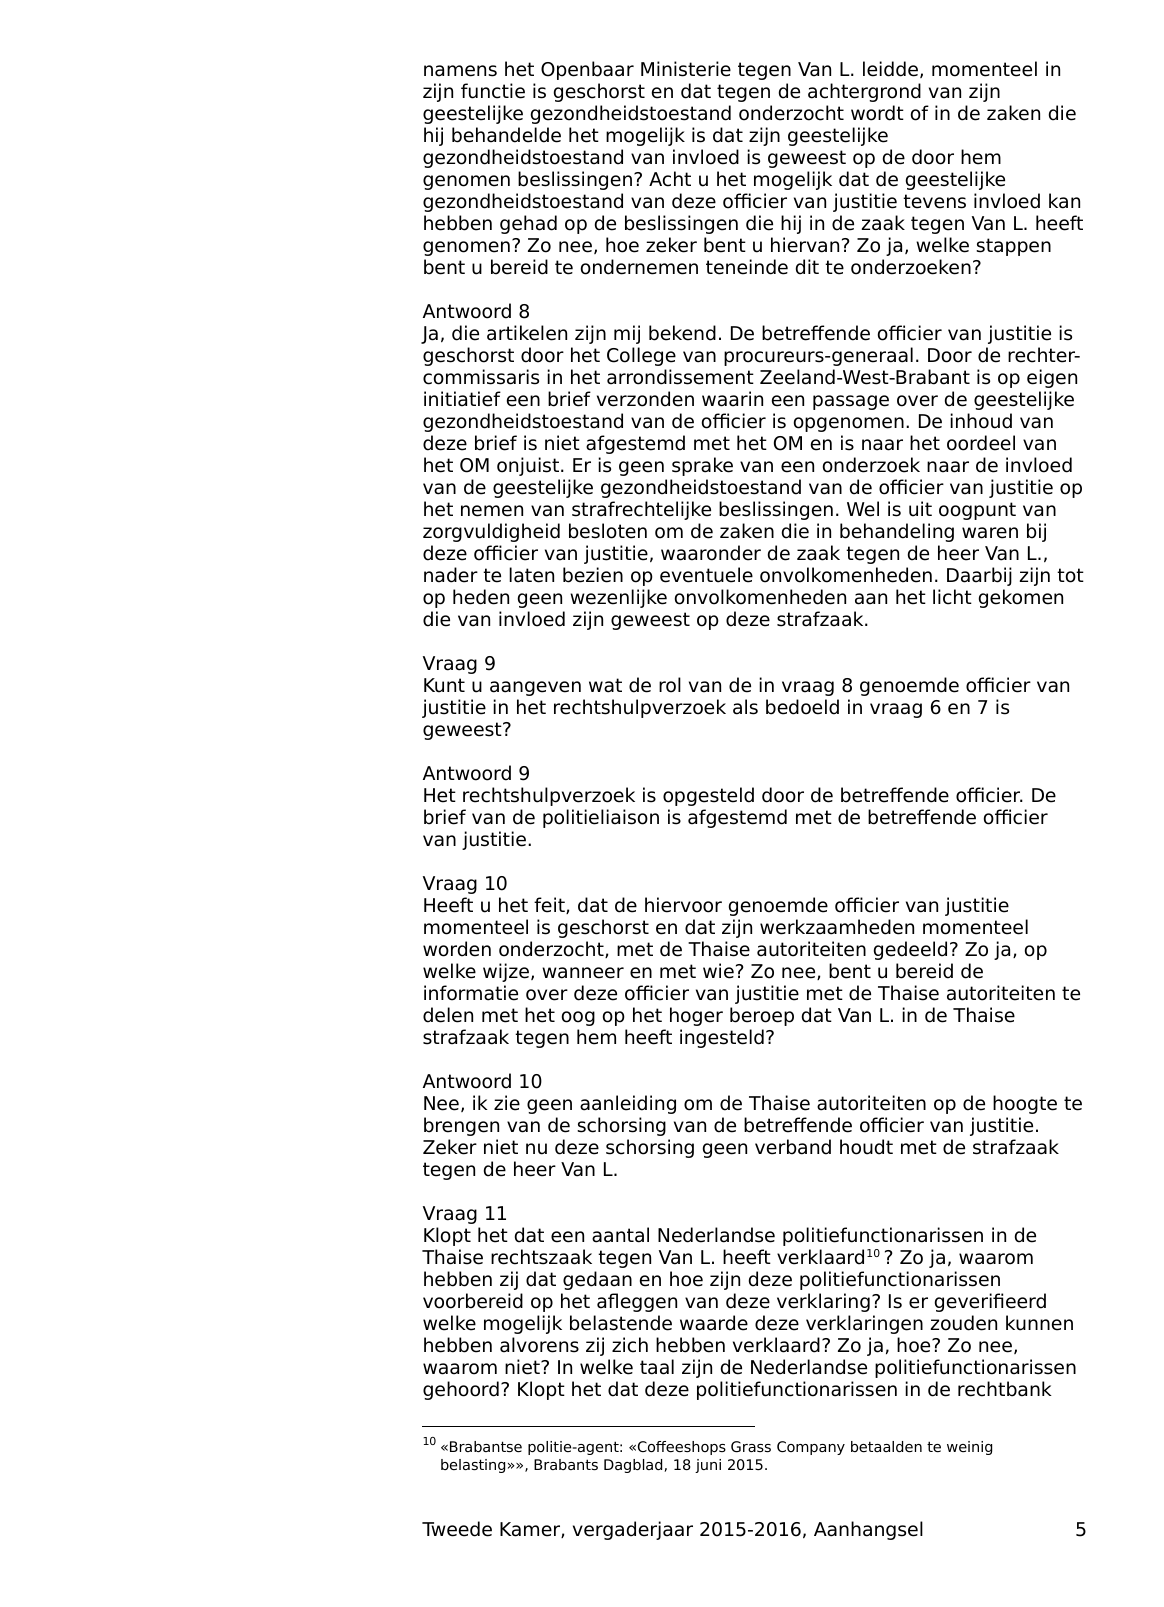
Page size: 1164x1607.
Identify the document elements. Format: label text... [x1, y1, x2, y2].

text Ja, die artikelen zijn mij bekend. De betreffende officier van justitie is geschorst door het College van procureurs-generaal. Door de rechter-commissaris in het arrondissement Zeeland-West-Brabant is op eigen initiatief een brief verzonden waarin een passage over de geestelijke gezondheidstoestand van de officier is opgenomen. De inhoud van deze brief is niet afgestemd met het OM en is naar het oordeel van het OM onjuist. Er is geen sprake van een onderzoek naar de invloed van de geestelijke gezondheidstoestand van de officier van justitie op het nemen van strafrechtelijke beslissingen. Wel is uit oogpunt van zorgvuldigheid besloten om de zaken die in behandeling waren bij deze officier van justitie, waaronder de zaak tegen de heer Van L., nader te laten bezien op eventuele onvolkomenheden. Daarbij zijn tot op heden geen wezenlijke onvolkomenheden aan het licht gekomen die van invloed zijn geweest op deze strafzaak. [422, 323, 1087, 631]
text Nee, ik zie geen aanleiding om de Thaise autoriteiten op de hoogte te brengen van de schorsing van de betreffende officier van justitie. Zeker niet nu deze schorsing geen verband houdt met de strafzaak tegen de heer Van L. [422, 1093, 1087, 1181]
text Vraag 10 [422, 873, 1087, 895]
text Klopt het dat een aantal Nederlandse politiefunctionarissen in de Thaise rechtszaak tegen Van L. heeft verklaard? Zo ja, waarom hebben zij dat gedaan en hoe zijn deze politiefunctionarissen voorbereid op het afleggen van deze verklaring? Is er geverifieerd welke mogelijk belastende waarde deze verklaringen zouden kunnen hebben alvorens zij zich hebben verklaard? Zo ja, hoe? Zo nee, waarom niet? In welke taal zijn de Nederlandse politiefunctionarissen gehoord? Klopt het dat deze politiefunctionarissen in de rechtbank [422, 1225, 1087, 1401]
text Heeft u het feit, dat de hiervoor genoemde officier van justitie momenteel is geschorst en dat zijn werkzaamheden momenteel worden onderzocht, met de Thaise autoriteiten gedeeld? Zo ja, op welke wijze, wanneer en met wie? Zo nee, bent u bereid de informatie over deze officier van justitie met de Thaise autoriteiten te delen met het oog op het hoger beroep dat Van L. in de Thaise strafzaak tegen hem heeft ingesteld? [422, 895, 1087, 1049]
text Antwoord 9 [422, 763, 1087, 785]
text namens het Openbaar Ministerie tegen Van L. leidde, momenteel in zijn functie is geschorst en dat tegen de achtergrond van zijn geestelijke gezondheidstoestand onderzocht wordt of in de zaken die hij behandelde het mogelijk is dat zijn geestelijke gezondheidstoestand van invloed is geweest op de door hem genomen beslissingen? Acht u het mogelijk dat de geestelijke gezondheidstoestand van deze officier van justitie tevens invloed kan hebben gehad op de beslissingen die hij in de zaak tegen Van L. heeft genomen? Zo nee, hoe zeker bent u hiervan? Zo ja, welke stappen bent u bereid te ondernemen teneinde dit te onderzoeken? [422, 59, 1087, 279]
text Kunt u aangeven wat de rol van de in vraag 8 genoemde officier van justitie in het rechtshulpverzoek als bedoeld in vraag 6 en 7 is geweest? [422, 675, 1087, 741]
text Vraag 11 [422, 1203, 1087, 1225]
text Vraag 9 [422, 653, 1087, 675]
text Antwoord 8 [422, 301, 1087, 323]
text Het rechtshulpverzoek is opgesteld door de betreffende officier. De brief van de politieliaison is afgestemd met de betreffende officier van justitie. [422, 785, 1087, 851]
text Antwoord 10 [422, 1071, 1087, 1093]
text «Brabantse politie-agent: «Coffeeshops Grass Company betaalden te weinig belasting»», Brabants Dagblad, 18 juni 2015. [422, 1435, 1087, 1474]
